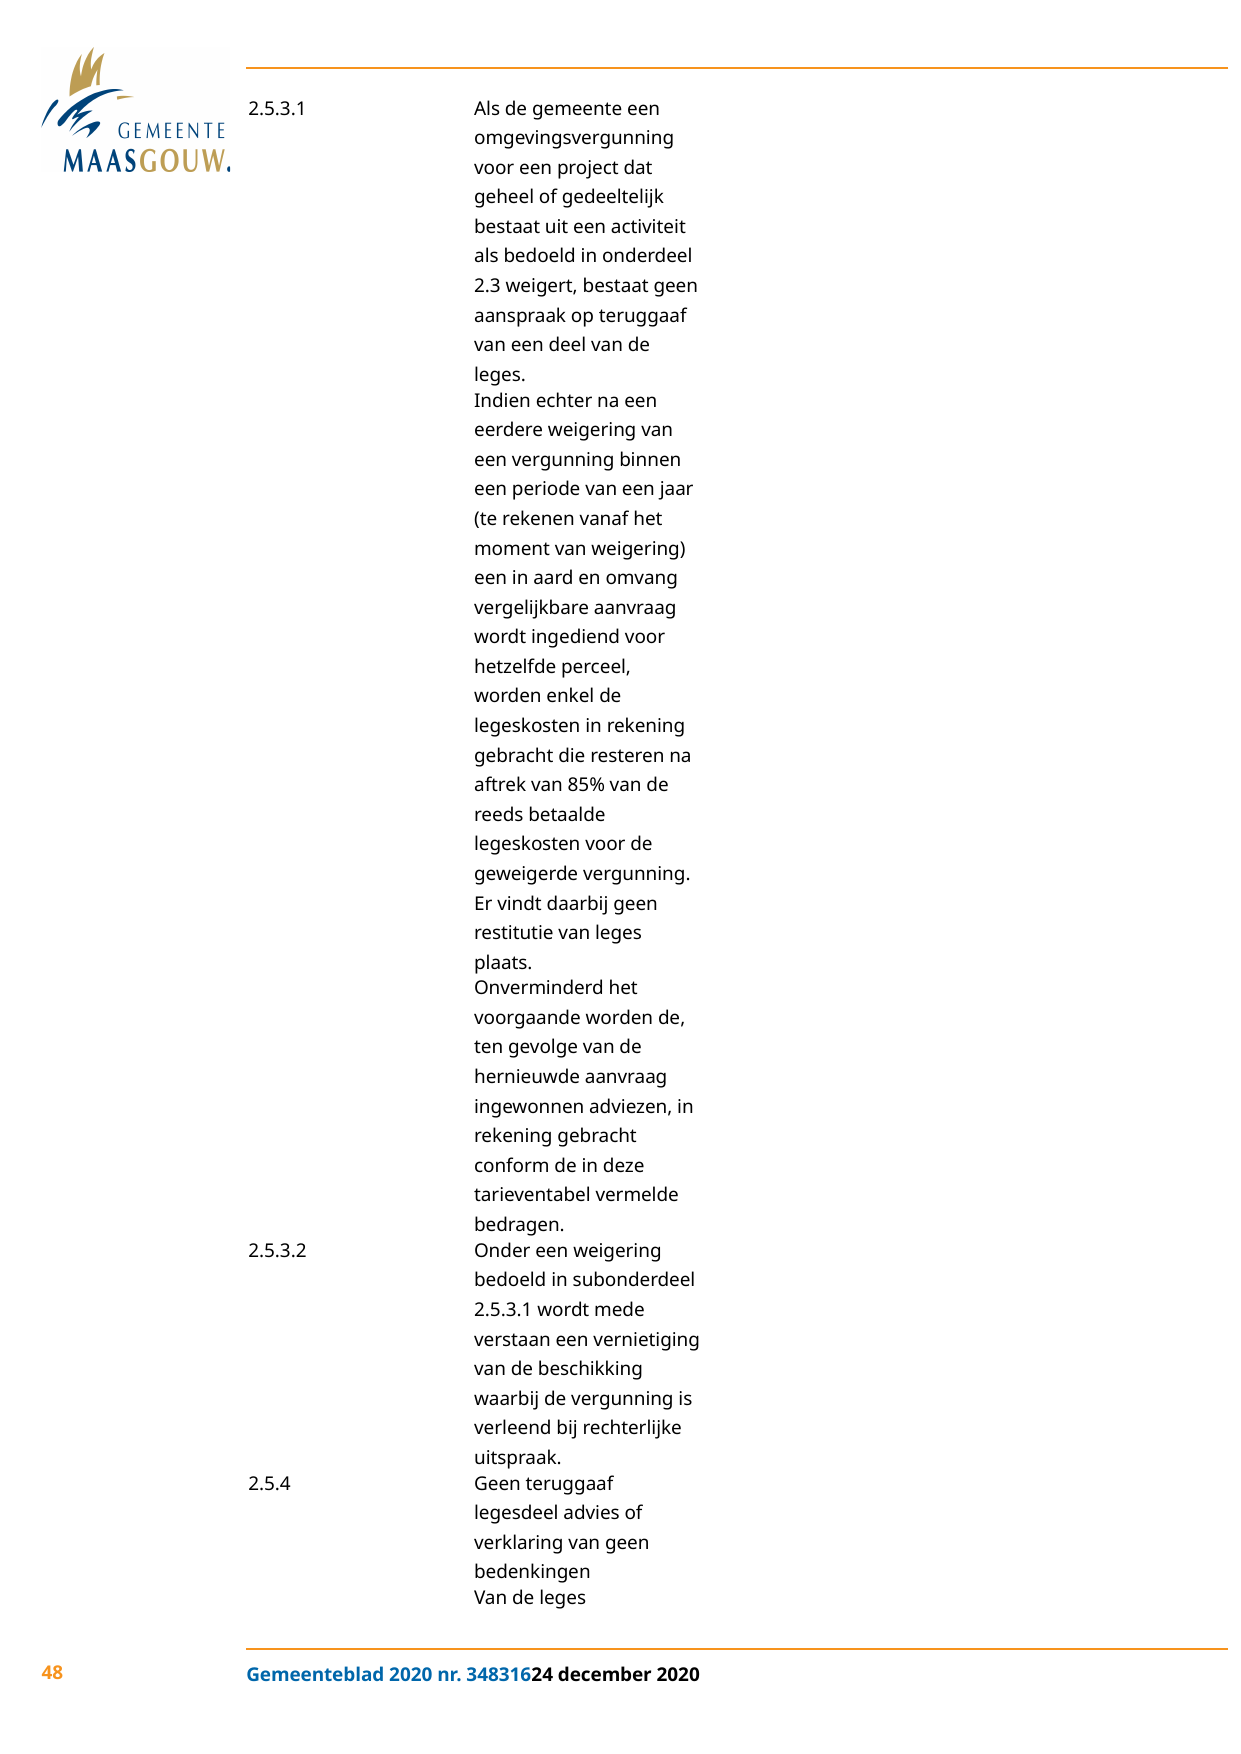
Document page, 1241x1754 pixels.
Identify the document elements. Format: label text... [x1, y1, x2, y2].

table_cell 2.5.4 [248, 1470, 474, 1610]
table_cell Als de gemeente een omgevingsvergunning voor een project dat geheel of gedeeltelijk bestaat uit een activiteit als bedoeld in onderdeel 2.3 weigert, bestaat geen aanspraak op teruggaaf van een deel van de leges. [474, 95, 700, 387]
table_cell [700, 1470, 926, 1610]
table_cell Geen teruggaaf legesdeel advies of verklaring van geen bedenkingen [474, 1470, 700, 1584]
picture [41, 47, 231, 172]
table_cell 2.5.3.1 [248, 95, 474, 1237]
table_cell Onverminderd het voorgaande worden de, ten gevolge van de hernieuwde aanvraag ingewonnen adviezen, in rekening gebracht conform de in deze tarieventabel vermelde bedragen. [474, 975, 700, 1237]
table_cell [700, 1237, 926, 1470]
table_cell 2.5.3.2 [248, 1237, 474, 1470]
table_cell Onder een weigering bedoeld in subonderdeel 2.5.3.1 wordt mede verstaan een vernietiging van de beschikking waarbij de vergunning is verleend bij rechterlijke uitspraak. [474, 1237, 700, 1470]
table_cell Van de leges [474, 1584, 700, 1610]
table_cell Indien echter na een eerdere weigering van een vergunning binnen een periode van een jaar (te rekenen vanaf het moment van weigering) een in aard en omvang vergelijkbare aanvraag wordt ingediend voor hetzelfde perceel, worden enkel de legeskosten in rekening gebracht die resteren na aftrek van 85% van de reeds betaalde legeskosten voor de geweigerde vergunning. Er vindt daarbij geen restitutie van leges plaats. [474, 387, 700, 974]
table_cell [700, 95, 926, 1237]
